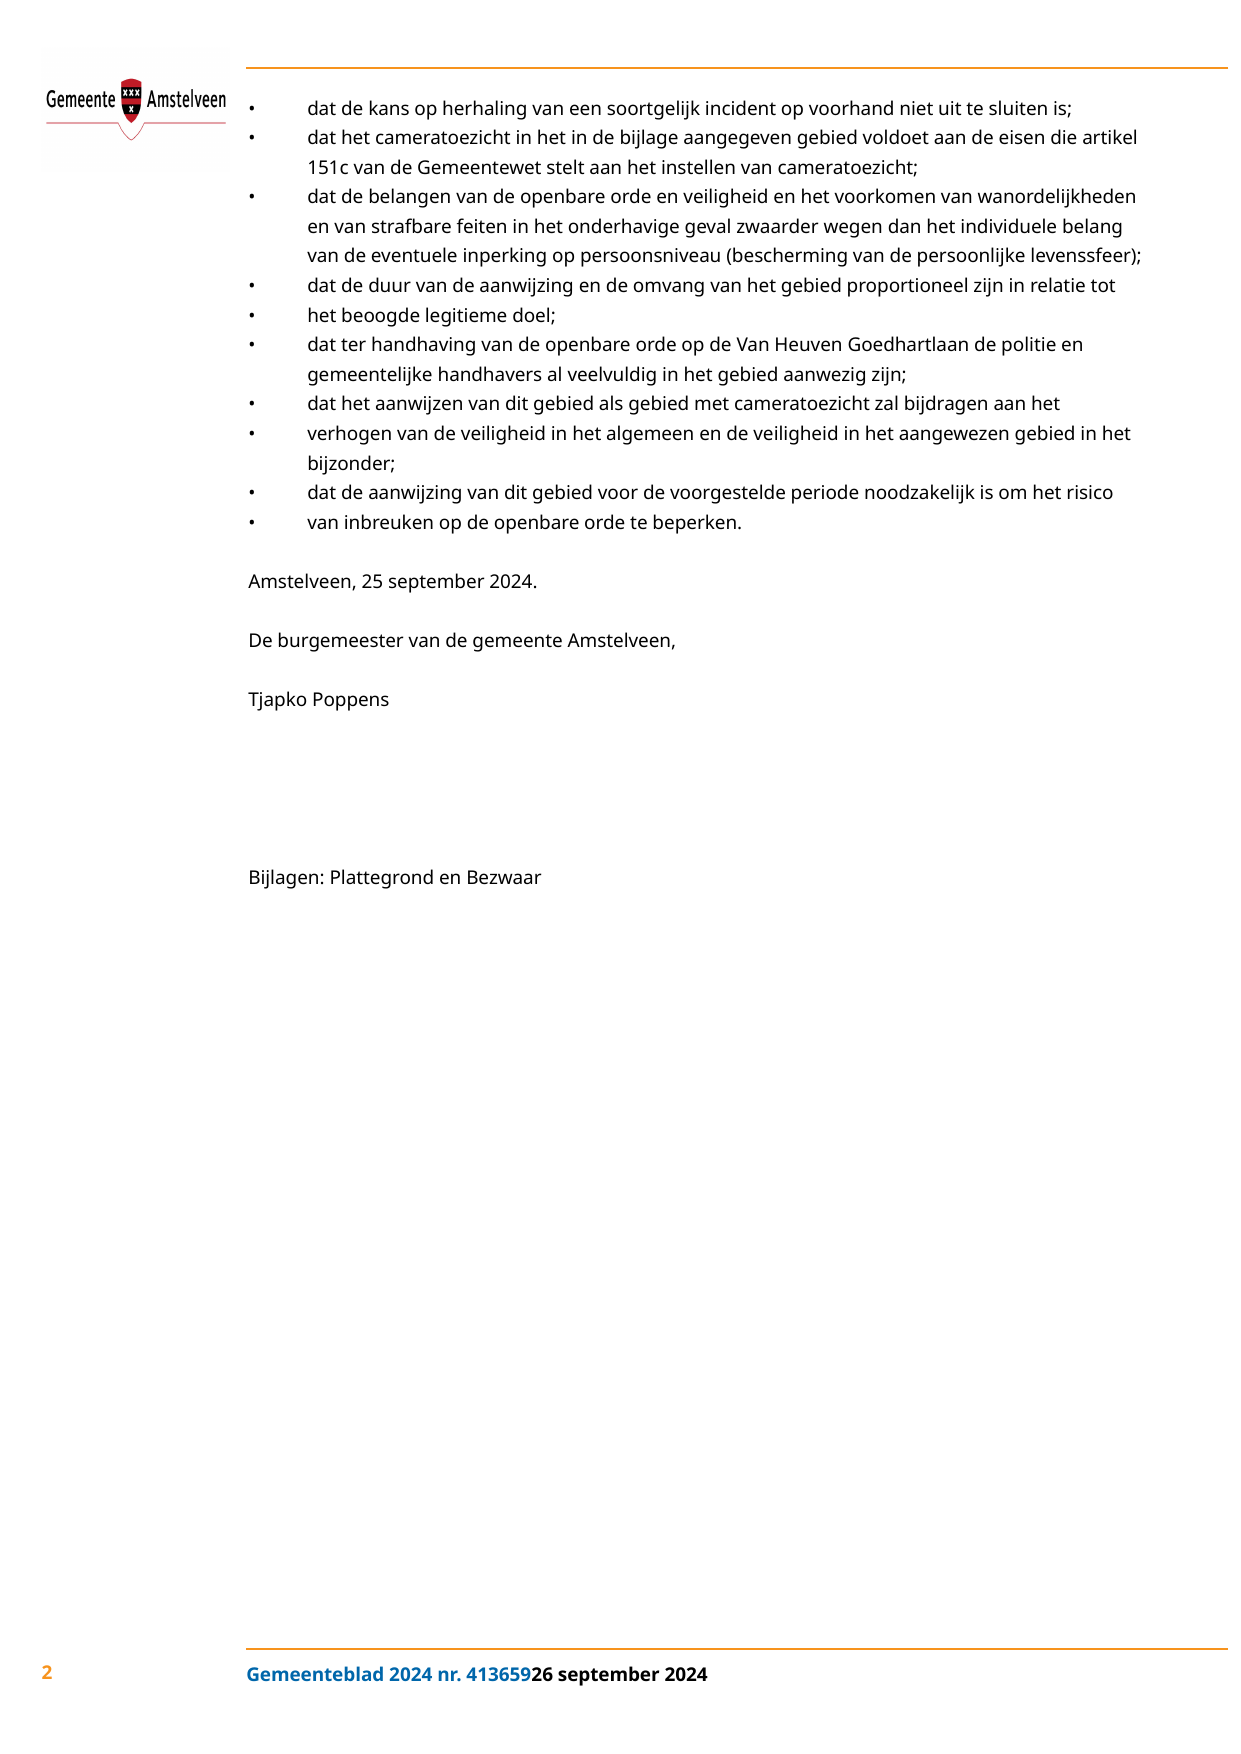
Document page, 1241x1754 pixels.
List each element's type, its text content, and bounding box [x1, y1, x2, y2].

list het beoogde legitieme doel; [248, 302, 1152, 328]
list dat de kans op herhaling van een soortgelijk incident op voorhand niet uit te sluiten is; [248, 95, 1152, 121]
text De burgemeester van de gemeente Amstelveen, [248, 627, 1152, 653]
list verhogen van de veiligheid in het algemeen en de veiligheid in het aangewezen gebied in het bijzonder; [248, 420, 1152, 476]
list dat de aanwijzing van dit gebied voor de voorgestelde periode noodzakelijk is om het risico [248, 479, 1152, 505]
list dat het aanwijzen van dit gebied als gebied met cameratoezicht zal bijdragen aan het [248, 391, 1152, 416]
text Amstelveen, 25 september 2024. [248, 568, 1152, 594]
picture [41, 47, 231, 172]
list dat ter handhaving van de openbare orde op de Van Heuven Goedhartlaan de politie en gemeentelijke handhavers al veelvuldig in het gebied aanwezig zijn; [248, 331, 1152, 387]
text Bijlagen: Plattegrond en Bezwaar [248, 864, 1152, 890]
text Tjapko Poppens [248, 686, 1152, 712]
list dat het cameratoezicht in het in de bijlage aangegeven gebied voldoet aan de eisen die artikel 151c van de Gemeentewet stelt aan het instellen van cameratoezicht; [248, 124, 1152, 180]
list dat de belangen van de openbare orde en veiligheid en het voorkomen van wanordelijkheden en van strafbare feiten in het onderhavige geval zwaarder wegen dan het individuele belang van de eventuele inperking op persoonsniveau (bescherming van de persoonlijke levenssfeer); [248, 183, 1152, 268]
list van inbreuken op de openbare orde te beperken. [248, 509, 1152, 535]
list dat de duur van de aanwijzing en de omvang van het gebied proportioneel zijn in relatie tot [248, 272, 1152, 298]
